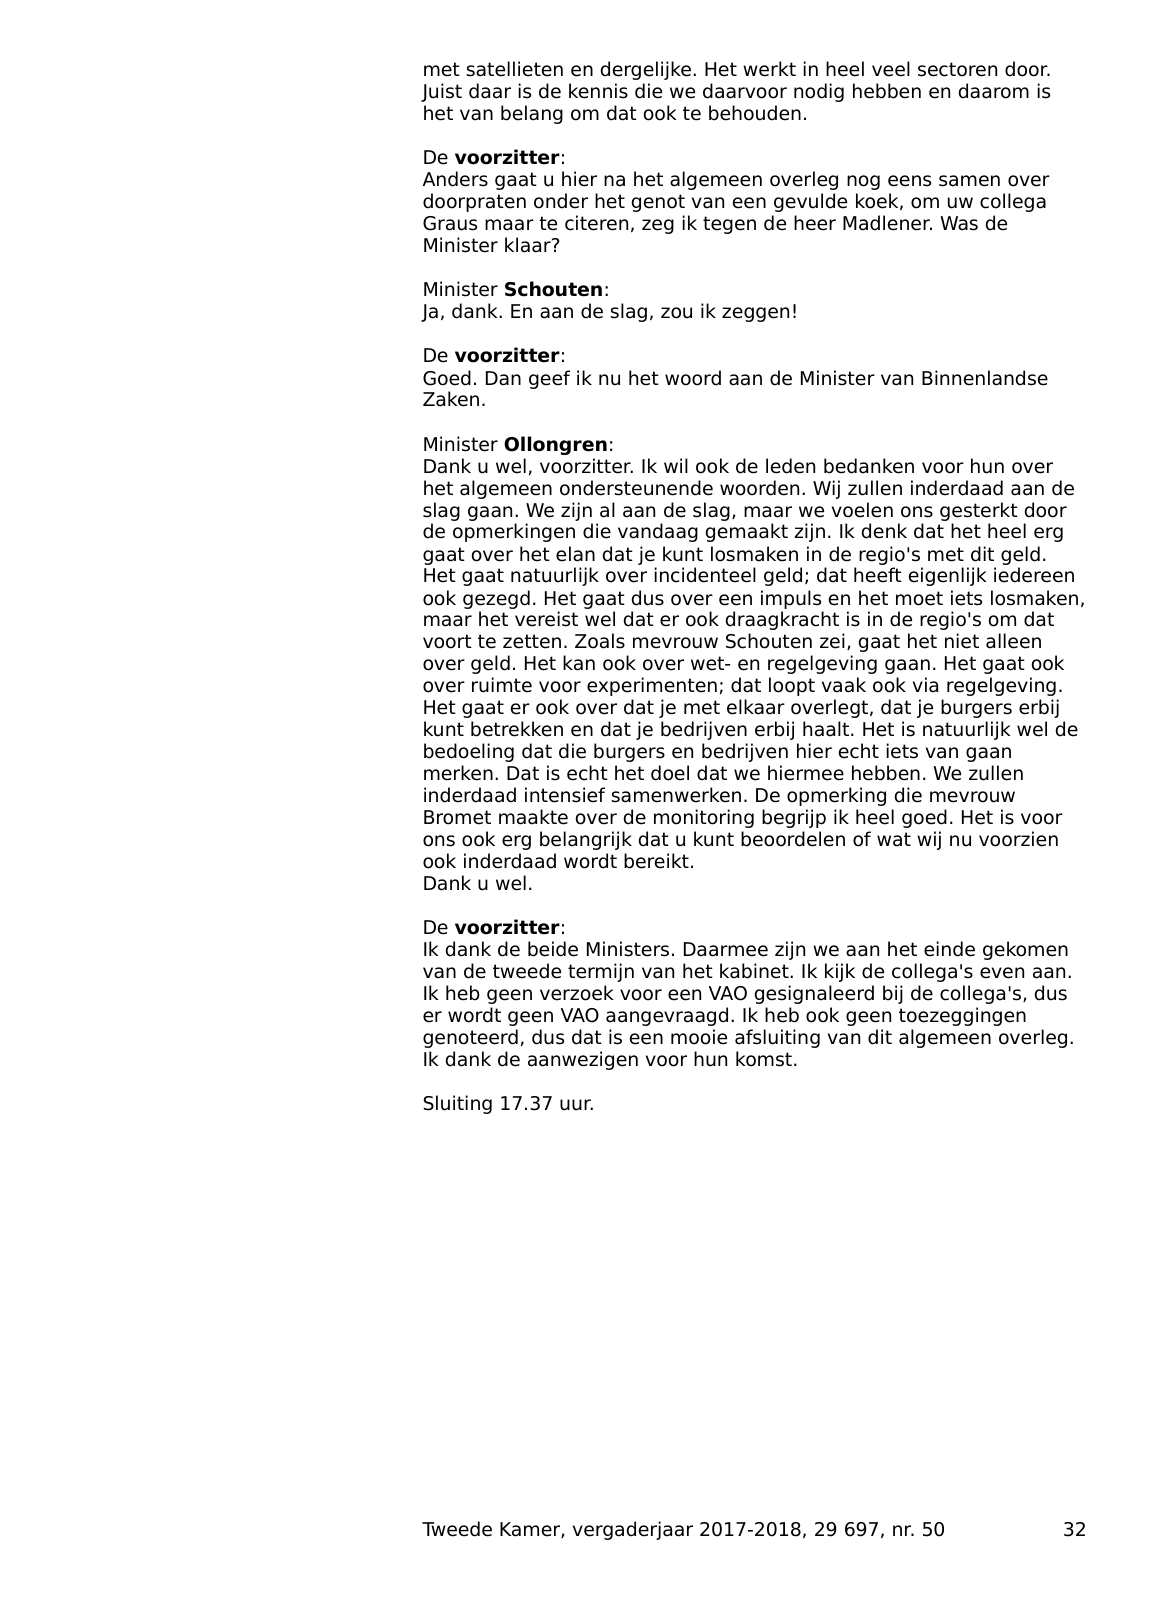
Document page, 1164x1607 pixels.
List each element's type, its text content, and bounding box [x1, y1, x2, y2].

text Dank u wel. [422, 873, 1087, 895]
text De voorzitter: [422, 917, 1087, 939]
text Ja, dank. En aan de slag, zou ik zeggen! [422, 301, 1087, 323]
text De voorzitter: [422, 345, 1087, 367]
text De voorzitter: [422, 147, 1087, 169]
text Sluiting 17.37 uur. [422, 1093, 1087, 1115]
text Dank u wel, voorzitter. Ik wil ook de leden bedanken voor hun over het algemeen ondersteunende woorden. Wij zullen inderdaad aan de slag gaan. We zijn al aan de slag, maar we voelen ons gesterkt door de opmerkingen die vandaag gemaakt zijn. Ik denk dat het heel erg gaat over het elan dat je kunt losmaken in de regio's met dit geld. Het gaat natuurlijk over incidenteel geld; dat heeft eigenlijk iedereen ook gezegd. Het gaat dus over een impuls en het moet iets losmaken, maar het vereist wel dat er ook draagkracht is in de regio's om dat voort te zetten. Zoals mevrouw Schouten zei, gaat het niet alleen over geld. Het kan ook over wet- en regelgeving gaan. Het gaat ook over ruimte voor experimenten; dat loopt vaak ook via regelgeving. Het gaat er ook over dat je met elkaar overlegt, dat je burgers erbij kunt betrekken en dat je bedrijven erbij haalt. Het is natuurlijk wel de bedoeling dat die burgers en bedrijven hier echt iets van gaan merken. Dat is echt het doel dat we hiermee hebben. We zullen inderdaad intensief samenwerken. De opmerking die mevrouw Bromet maakte over de monitoring begrijp ik heel goed. Het is voor ons ook erg belangrijk dat u kunt beoordelen of wat wij nu voorzien ook inderdaad wordt bereikt. [422, 456, 1087, 873]
text Anders gaat u hier na het algemeen overleg nog eens samen over doorpraten onder het genot van een gevulde koek, om uw collega Graus maar te citeren, zeg ik tegen de heer Madlener. Was de Minister klaar? [422, 169, 1087, 257]
text Minister Schouten: [422, 279, 1087, 301]
text Goed. Dan geef ik nu het woord aan de Minister van Binnenlandse Zaken. [422, 367, 1087, 411]
text Ik dank de beide Ministers. Daarmee zijn we aan het einde gekomen van de tweede termijn van het kabinet. Ik kijk de collega's even aan. Ik heb geen verzoek voor een VAO gesignaleerd bij de collega's, dus er wordt geen VAO aangevraagd. Ik heb ook geen toezeggingen genoteerd, dus dat is een mooie afsluiting van dit algemeen overleg. Ik dank de aanwezigen voor hun komst. [422, 939, 1087, 1071]
text Minister Ollongren: [422, 433, 1087, 456]
text met satellieten en dergelijke. Het werkt in heel veel sectoren door. Juist daar is de kennis die we daarvoor nodig hebben en daarom is het van belang om dat ook te behouden. [422, 59, 1087, 125]
